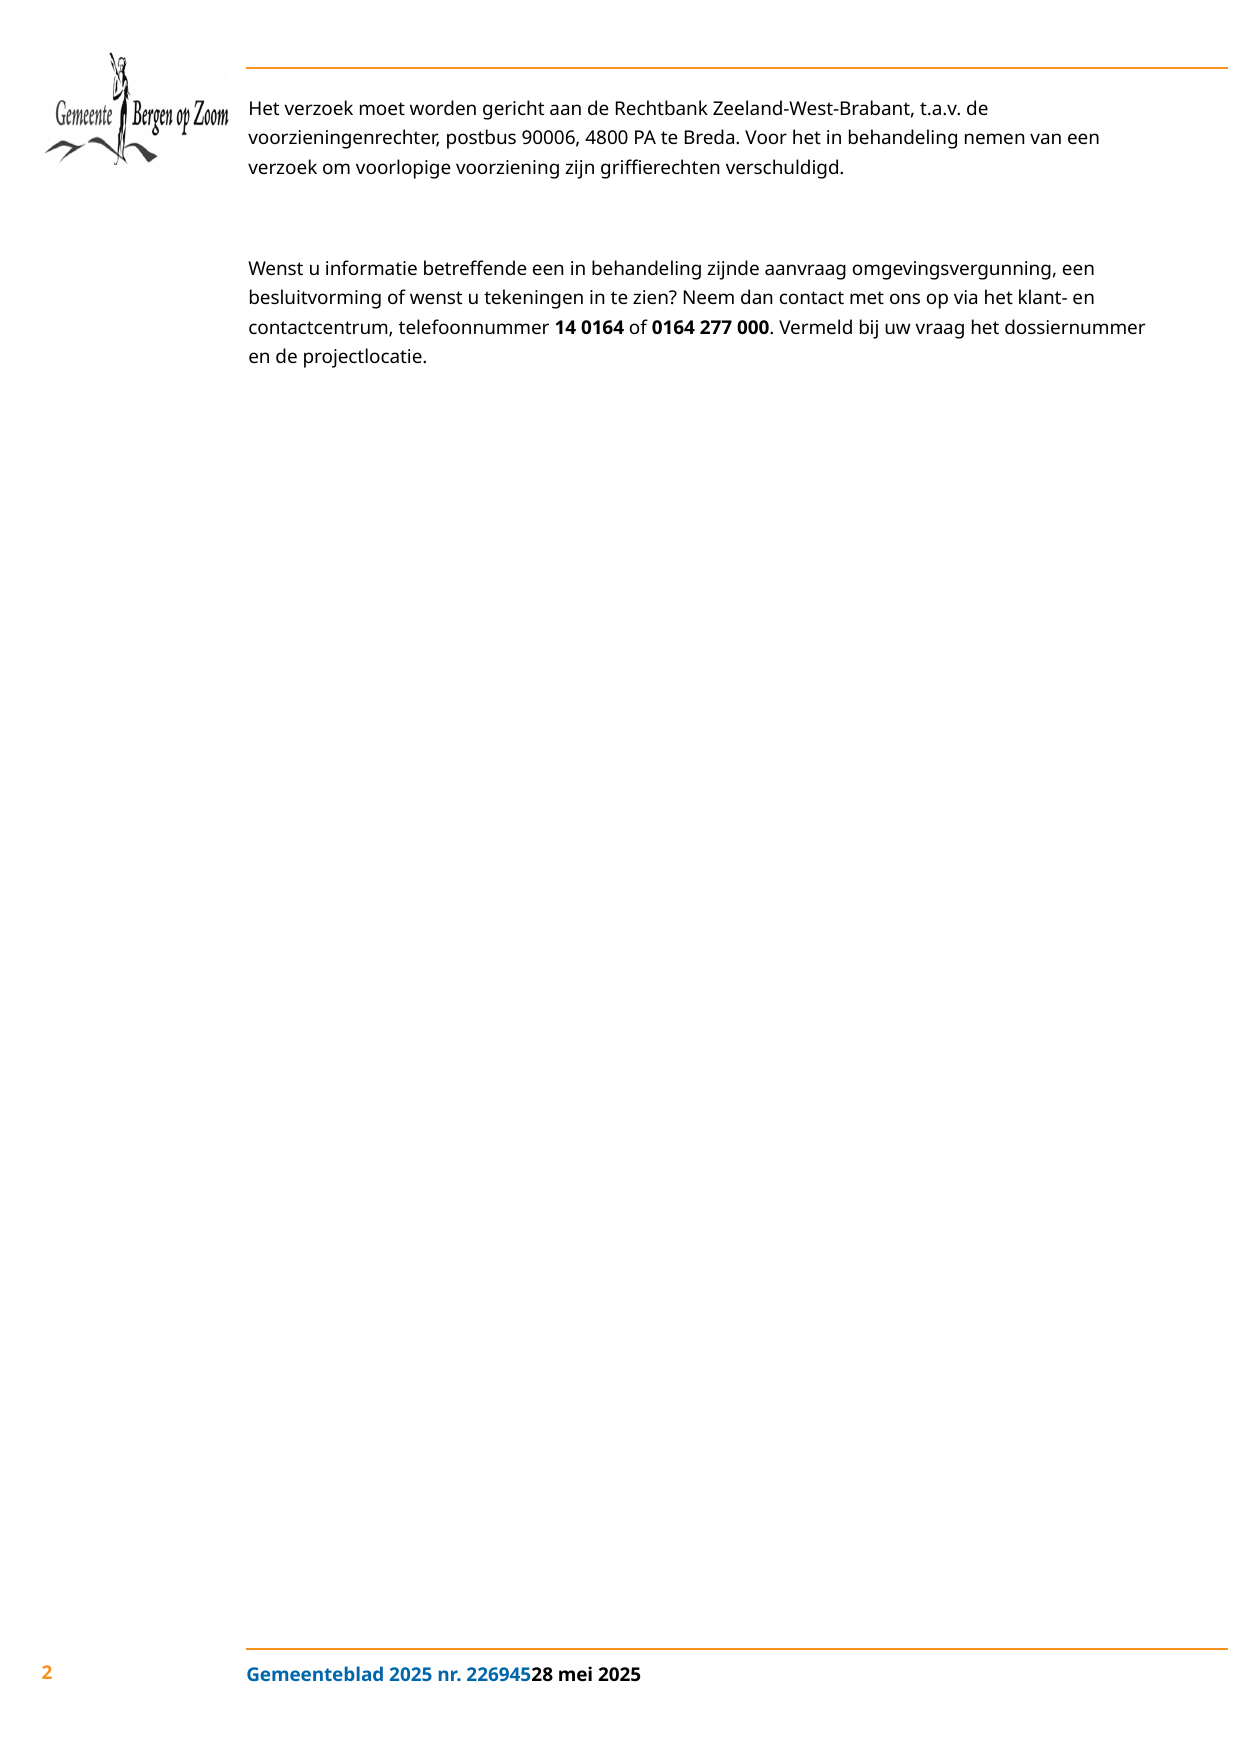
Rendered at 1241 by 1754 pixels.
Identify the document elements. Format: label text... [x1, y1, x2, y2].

text Wenst u informatie betreffende een in behandeling zijnde aanvraag omgevingsvergunning, een besluitvorming of wenst u tekeningen in te zien? Neem dan contact met ons op via het klant- en contactcentrum, telefoonnummer 14 0164 of 0164 277 000. Vermeld bij uw vraag het dossiernummer en de projectlocatie. [248, 255, 1152, 369]
text Het verzoek moet worden gericht aan de Rechtbank Zeeland-West-Brabant, t.a.v. de voorzieningenrechter, postbus 90006, 4800 PA te Breda. Voor het in behandeling nemen van een verzoek om voorlopige voorziening zijn griffierechten verschuldigd. [248, 95, 1152, 180]
picture [41, 47, 231, 172]
